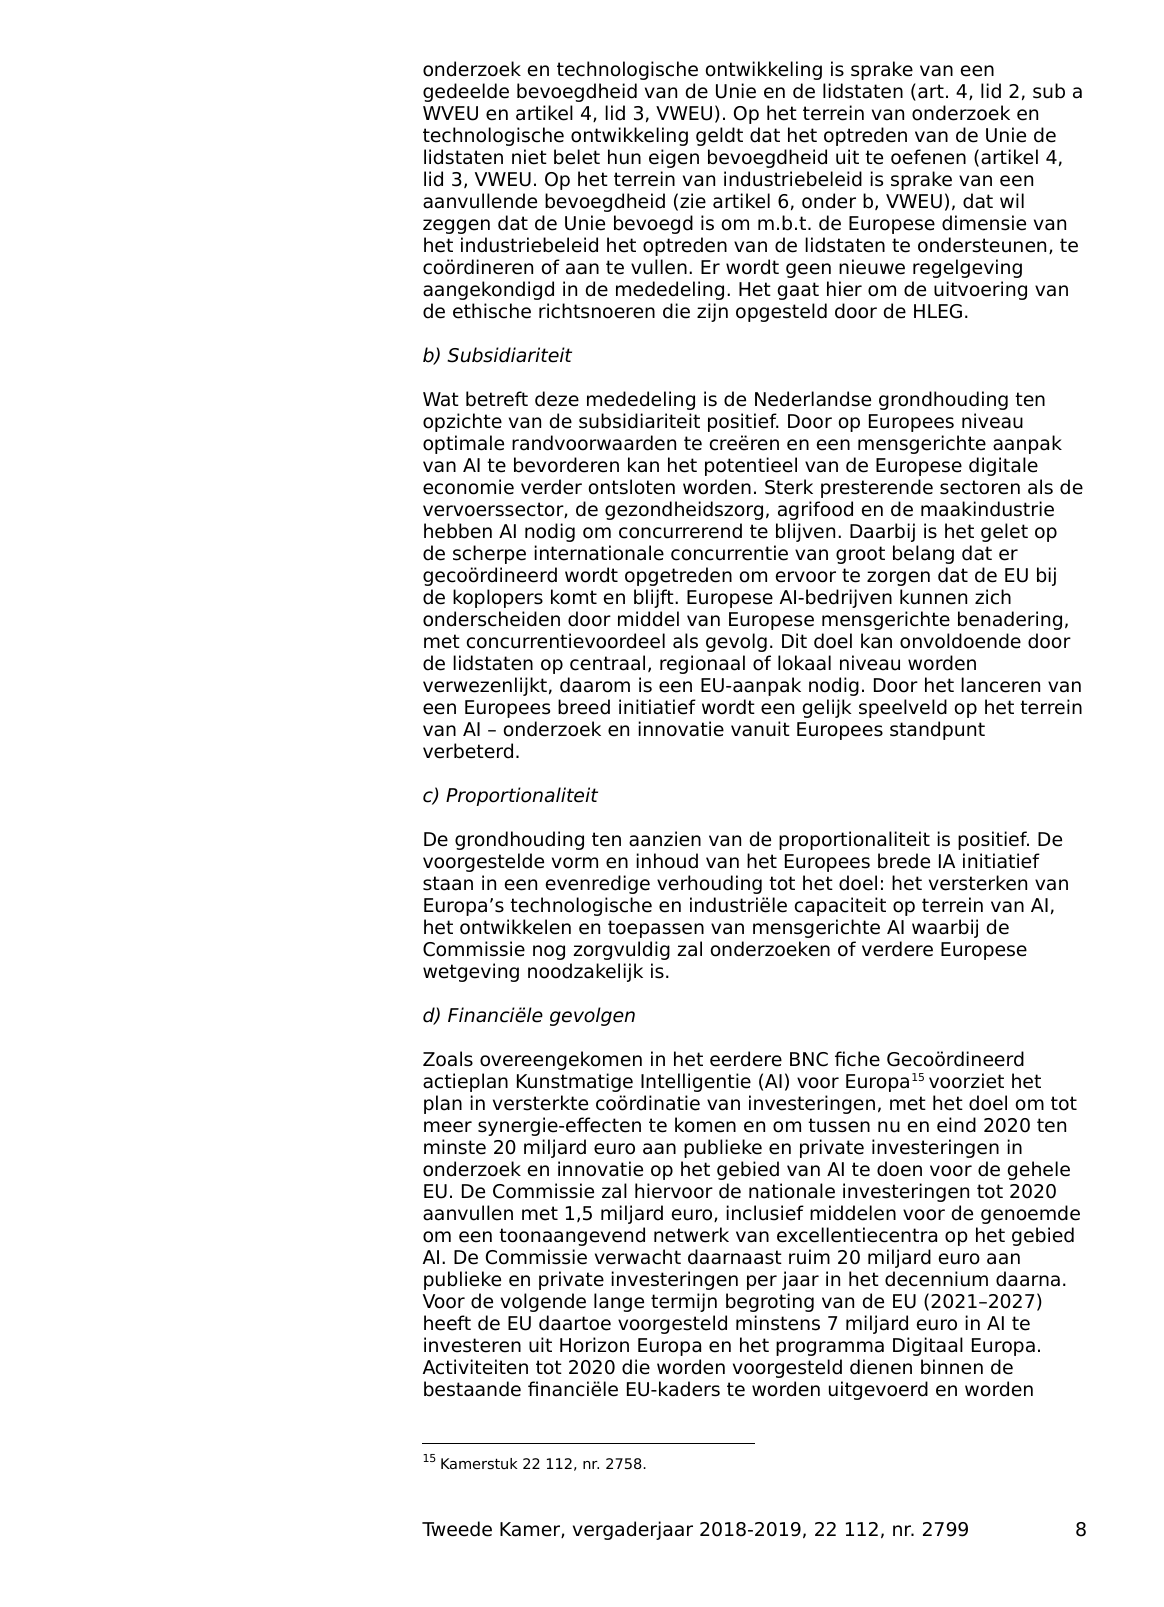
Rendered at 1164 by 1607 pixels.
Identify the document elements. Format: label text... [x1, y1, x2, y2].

text De grondhouding ten aanzien van de proportionaliteit is positief. De voorgestelde vorm en inhoud van het Europees brede IA initiatief staan in een evenredige verhouding tot het doel: het versterken van Europa’s technologische en industriële capaciteit op terrein van AI, het ontwikkelen en toepassen van mensgerichte AI waarbij de Commissie nog zorgvuldig zal onderzoeken of verdere Europese wetgeving noodzakelijk is. [422, 829, 1087, 983]
subtitle d) Financiële gevolgen [422, 1005, 1087, 1027]
text onderzoek en technologische ontwikkeling is sprake van een gedeelde bevoegdheid van de Unie en de lidstaten (art. 4, lid 2, sub a WVEU en artikel 4, lid 3, VWEU). Op het terrein van onderzoek en technologische ontwikkeling geldt dat het optreden van de Unie de lidstaten niet belet hun eigen bevoegdheid uit te oefenen (artikel 4, lid 3, VWEU. Op het terrein van industriebeleid is sprake van een aanvullende bevoegdheid (zie artikel 6, onder b, VWEU), dat wil zeggen dat de Unie bevoegd is om m.b.t. de Europese dimensie van het industriebeleid het optreden van de lidstaten te ondersteunen, te coördineren of aan te vullen. Er wordt geen nieuwe regelgeving aangekondigd in de mededeling. Het gaat hier om de uitvoering van de ethische richtsnoeren die zijn opgesteld door de HLEG. [422, 59, 1087, 323]
text Wat betreft deze mededeling is de Nederlandse grondhouding ten opzichte van de subsidiariteit positief. Door op Europees niveau optimale randvoorwaarden te creëren en een mensgerichte aanpak van AI te bevorderen kan het potentieel van de Europese digitale economie verder ontsloten worden. Sterk presterende sectoren als de vervoerssector, de gezondheidszorg, agrifood en de maakindustrie hebben AI nodig om concurrerend te blijven. Daarbij is het gelet op de scherpe internationale concurrentie van groot belang dat er gecoördineerd wordt opgetreden om ervoor te zorgen dat de EU bij de koplopers komt en blijft. Europese AI-bedrijven kunnen zich onderscheiden door middel van Europese mensgerichte benadering, met concurrentievoordeel als gevolg. Dit doel kan onvoldoende door de lidstaten op centraal, regionaal of lokaal niveau worden verwezenlijkt, daarom is een EU-aanpak nodig. Door het lanceren van een Europees breed initiatief wordt een gelijk speelveld op het terrein van AI – onderzoek en innovatie vanuit Europees standpunt verbeterd. [422, 389, 1087, 763]
subtitle b) Subsidiariteit [422, 345, 1087, 367]
text Zoals overeengekomen in het eerdere BNC fiche Gecoördineerd actieplan Kunstmatige Intelligentie (AI) voor Europavoorziet het plan in versterkte coördinatie van investeringen, met het doel om tot meer synergie-effecten te komen en om tussen nu en eind 2020 ten minste 20 miljard euro aan publieke en private investeringen in onderzoek en innovatie op het gebied van AI te doen voor de gehele EU. De Commissie zal hiervoor de nationale investeringen tot 2020 aanvullen met 1,5 miljard euro, inclusief middelen voor de genoemde om een toonaangevend netwerk van excellentiecentra op het gebied AI. De Commissie verwacht daarnaast ruim 20 miljard euro aan publieke en private investeringen per jaar in het decennium daarna. Voor de volgende lange termijn begroting van de EU (2021–2027) heeft de EU daartoe voorgesteld minstens 7 miljard euro in AI te investeren uit Horizon Europa en het programma Digitaal Europa. Activiteiten tot 2020 die worden voorgesteld dienen binnen de bestaande financiële EU-kaders te worden uitgevoerd en worden [422, 1049, 1087, 1401]
subtitle c) Proportionaliteit [422, 785, 1087, 807]
text Kamerstuk 22 112, nr. 2758. [422, 1452, 1087, 1474]
